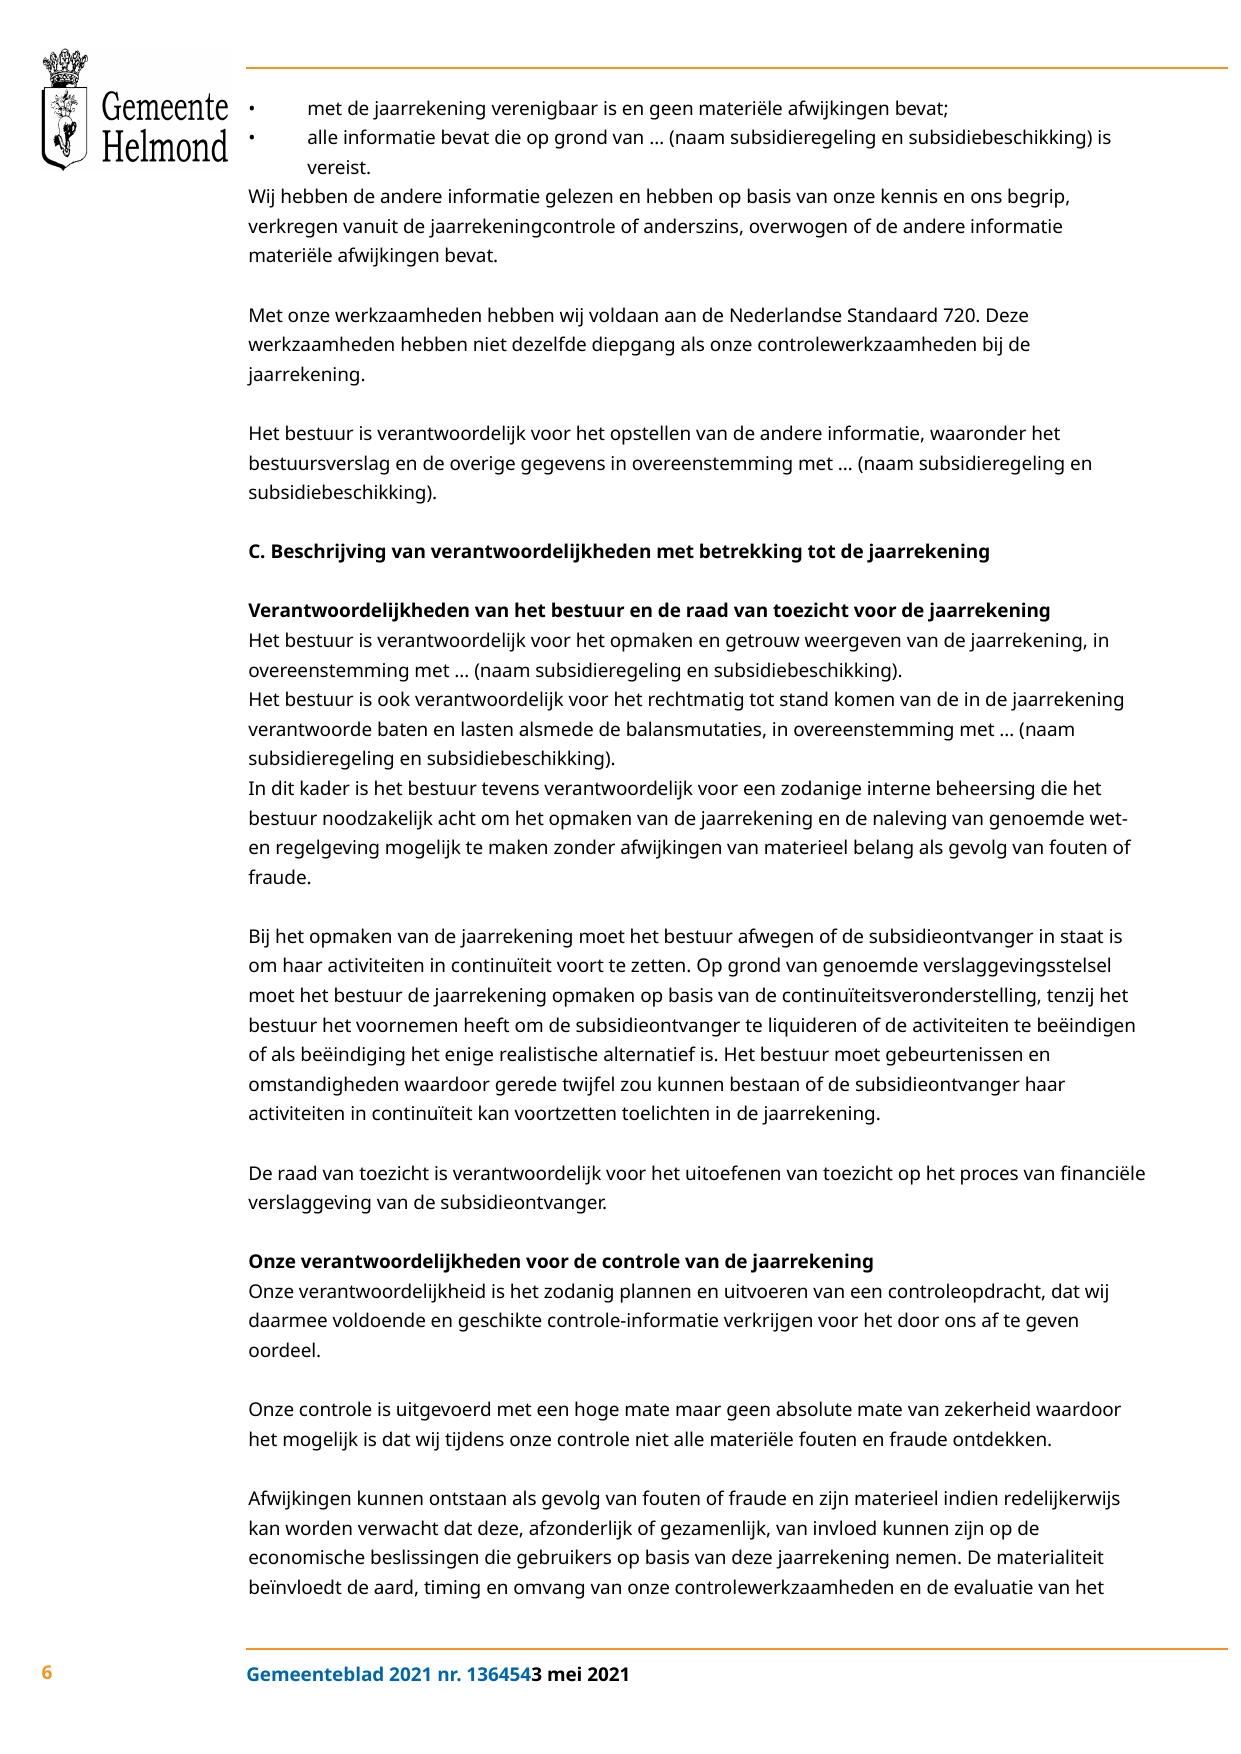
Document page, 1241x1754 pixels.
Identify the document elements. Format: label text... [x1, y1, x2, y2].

text Het bestuur is ook verantwoordelijk voor het rechtmatig tot stand komen van de in de jaarrekening verantwoorde baten en lasten alsmede de balansmutaties, in overeenstemming met … (naam subsidieregeling en subsidiebeschikking). [248, 686, 1152, 771]
list met de jaarrekening verenigbaar is en geen materiële afwijkingen bevat; [248, 95, 1152, 121]
text Onze verantwoordelijkheid is het zodanig plannen en uitvoeren van een controleopdracht, dat wij daarmee voldoende en geschikte controle-informatie verkrijgen voor het door ons af te geven oordeel. [248, 1278, 1152, 1363]
text De raad van toezicht is verantwoordelijk voor het uitoefenen van toezicht op het proces van financiële verslaggeving van de subsidieontvanger. [248, 1160, 1152, 1215]
text Het bestuur is verantwoordelijk voor het opmaken en getrouw weergeven van de jaarrekening, in overeenstemming met … (naam subsidieregeling en subsidiebeschikking). [248, 627, 1152, 683]
text C. Beschrijving van verantwoordelijkheden met betrekking tot de jaarrekening [248, 538, 1152, 564]
text Afwijkingen kunnen ontstaan als gevolg van fouten of fraude en zijn materieel indien redelijkerwijs kan worden verwacht dat deze, afzonderlijk of gezamenlijk, van invloed kunnen zijn op de economische beslissingen die gebruikers op basis van deze jaarrekening nemen. De materialiteit beïnvloedt de aard, timing en omvang van onze controlewerkzaamheden en de evaluatie van het [248, 1485, 1152, 1600]
text Bij het opmaken van de jaarrekening moet het bestuur afwegen of de subsidieontvanger in staat is om haar activiteiten in continuïteit voort te zetten. Op grond van genoemde verslaggevingsstelsel moet het bestuur de jaarrekening opmaken op basis van de continuïteitsveronderstelling, tenzij het bestuur het voornemen heeft om de subsidieontvanger te liquideren of de activiteiten te beëindigen of als beëindiging het enige realistische alternatief is. Het bestuur moet gebeurtenissen en omstandigheden waardoor gerede twijfel zou kunnen bestaan of de subsidieontvanger haar activiteiten in continuïteit kan voortzetten toelichten in de jaarrekening. [248, 923, 1152, 1126]
text Onze controle is uitgevoerd met een hoge mate maar geen absolute mate van zekerheid waardoor het mogelijk is dat wij tijdens onze controle niet alle materiële fouten en fraude ontdekken. [248, 1396, 1152, 1452]
text Wij hebben de andere informatie gelezen en hebben op basis van onze kennis en ons begrip, verkregen vanuit de jaarrekeningcontrole of anderszins, overwogen of de andere informatie materiële afwijkingen bevat. [248, 183, 1152, 268]
picture [41, 47, 231, 172]
text Onze verantwoordelijkheden voor de controle van de jaarrekening [248, 1248, 1152, 1274]
text In dit kader is het bestuur tevens verantwoordelijk voor een zodanige interne beheersing die het bestuur noodzakelijk acht om het opmaken van de jaarrekening en de naleving van genoemde wet- en regelgeving mogelijk te maken zonder afwijkingen van materieel belang als gevolg van fouten of fraude. [248, 775, 1152, 890]
text Met onze werkzaamheden hebben wij voldaan aan de Nederlandse Standaard 720. Deze werkzaamheden hebben niet dezelfde diepgang als onze controlewerkzaamheden bij de jaarrekening. [248, 302, 1152, 387]
list alle informatie bevat die op grond van … (naam subsidieregeling en subsidiebeschikking) is vereist. [248, 124, 1152, 180]
text Het bestuur is verantwoordelijk voor het opstellen van de andere informatie, waaronder het bestuursverslag en de overige gegevens in overeenstemming met … (naam subsidieregeling en subsidiebeschikking). [248, 420, 1152, 505]
text Verantwoordelijkheden van het bestuur en de raad van toezicht voor de jaarrekening [248, 598, 1152, 623]
